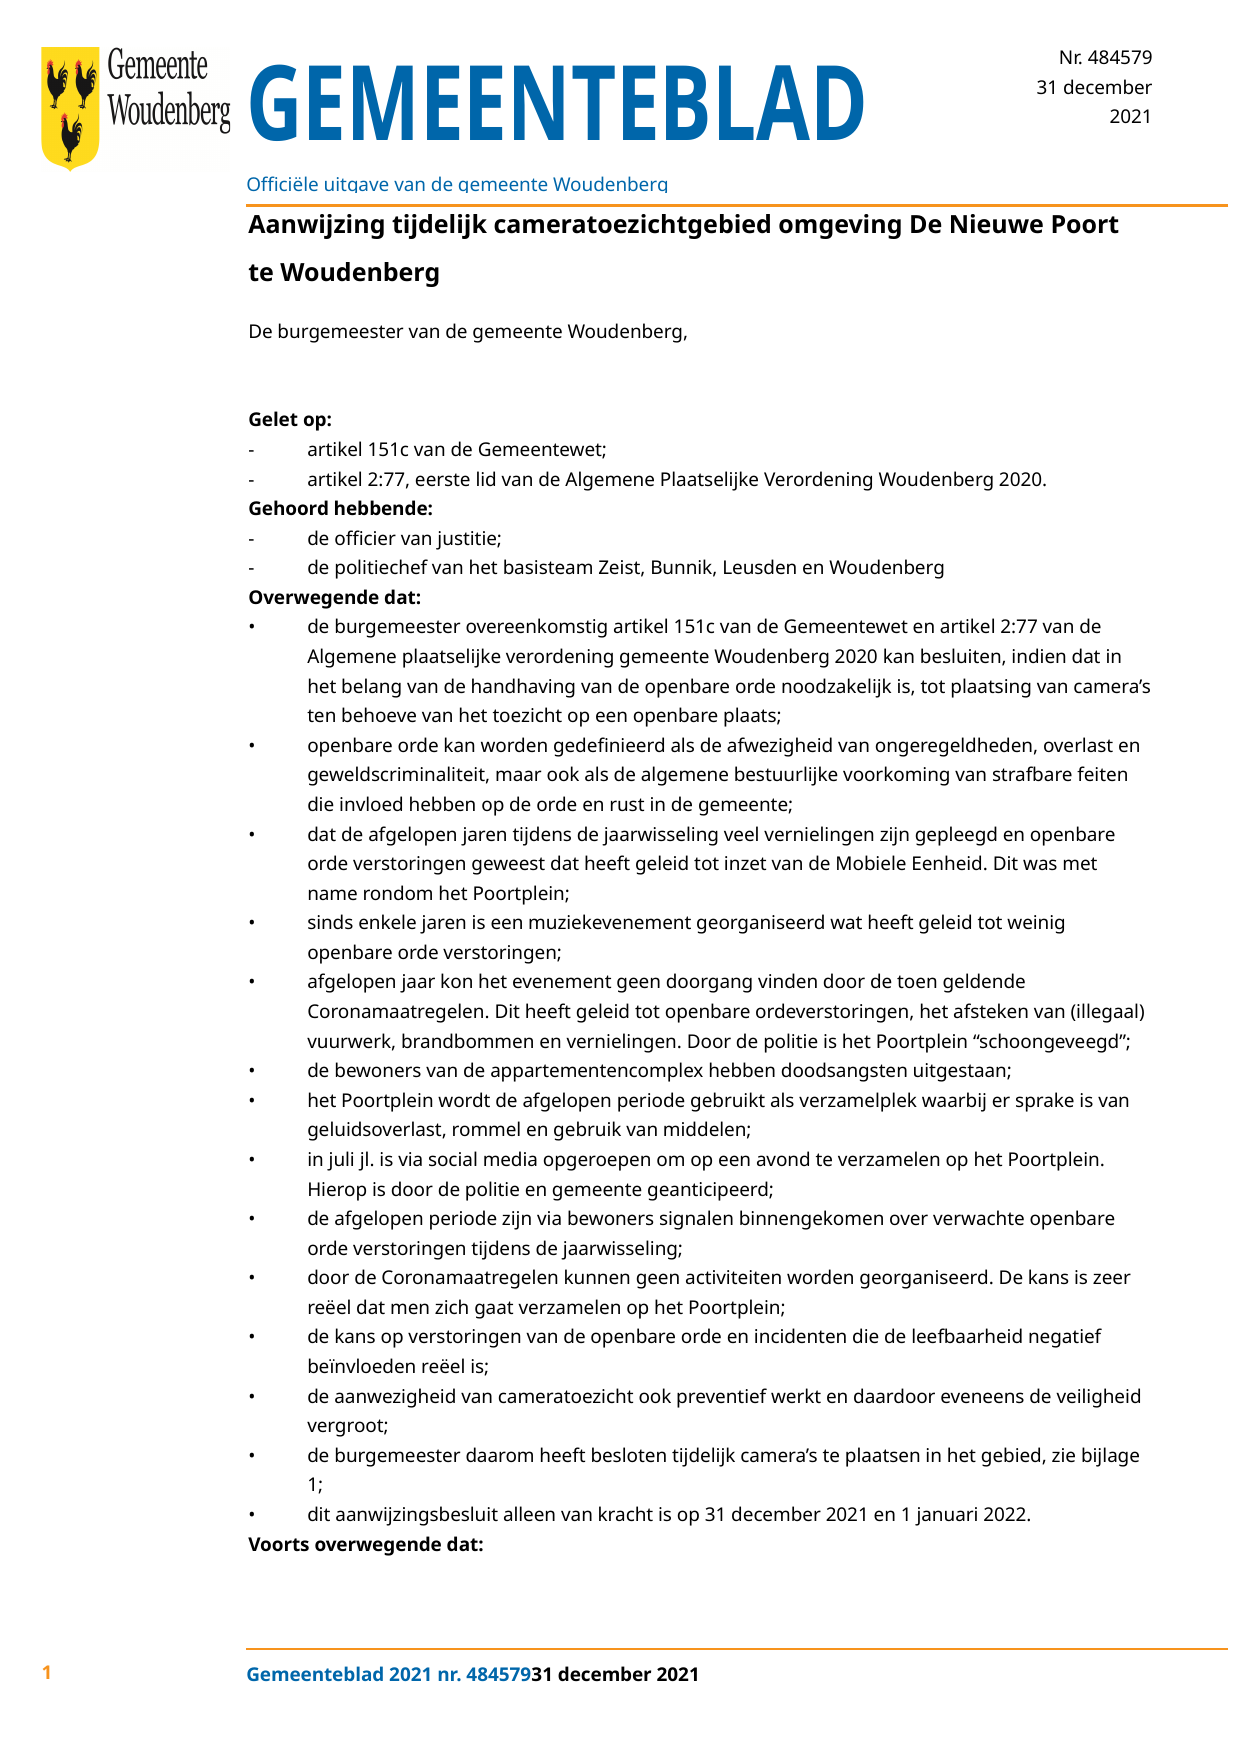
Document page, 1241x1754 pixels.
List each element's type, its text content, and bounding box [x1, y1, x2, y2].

list dit aanwijzingsbesluit alleen van kracht is op 31 december 2021 en 1 januari 2022. [248, 1501, 1152, 1527]
list in juli jl. is via social media opgeroepen om op een avond te verzamelen op het Poortplein. Hierop is door de politie en gemeente geanticipeerd; [248, 1146, 1152, 1202]
list door de Coronamaatregelen kunnen geen activiteiten worden georganiseerd. De kans is zeer reëel dat men zich gaat verzamelen op het Poortplein; [248, 1264, 1152, 1320]
list afgelopen jaar kon het evenement geen doorgang vinden door de toen geldende Coronamaatregelen. Dit heeft geleid tot openbare ordeverstoringen, het afsteken van (illegaal) vuurwerk, brandbommen en vernielingen. Door de politie is het Poortplein “schoongeveegd”; [248, 969, 1152, 1054]
list de politiechef van het basisteam Zeist, Bunnik, Leusden en Woudenberg [248, 554, 1152, 580]
text Gelet op: [248, 407, 1152, 432]
list de burgemeester daarom heeft besloten tijdelijk camera’s te plaatsen in het gebied, zie bijlage 1; [248, 1442, 1152, 1497]
text De burgemeester van de gemeente Woudenberg, [248, 318, 1152, 344]
list de aanwezigheid van cameratoezicht ook preventief werkt en daardoor eveneens de veiligheid vergroot; [248, 1383, 1152, 1438]
text Voorts overwegende dat: [248, 1531, 1152, 1557]
text Gehoord hebbende: [248, 495, 1152, 521]
list artikel 2:77, eerste lid van de Algemene Plaatselijke Verordening Woudenberg 2020. [248, 466, 1152, 492]
text Overwegende dat: [248, 584, 1152, 610]
list openbare orde kan worden gedefinieerd als de afwezigheid van ongeregeldheden, overlast en geweldscriminaliteit, maar ook als de algemene bestuurlijke voorkoming van strafbare feiten die invloed hebben op de orde en rust in de gemeente; [248, 732, 1152, 817]
list sinds enkele jaren is een muziekevenement georganiseerd wat heeft geleid tot weinig openbare orde verstoringen; [248, 909, 1152, 965]
list de bewoners van de appartementencomplex hebben doodsangsten uitgestaan; [248, 1057, 1152, 1083]
list de officier van justitie; [248, 525, 1152, 551]
text Aanwijzing tijdelijk cameratoezichtgebied omgeving De Nieuwe Poort te Woudenberg [248, 207, 1152, 288]
picture [41, 47, 231, 172]
list het Poortplein wordt de afgelopen periode gebruikt als verzamelplek waarbij er sprake is van geluidsoverlast, rommel en gebruik van middelen; [248, 1087, 1152, 1142]
list de burgemeester overeenkomstig artikel 151c van de Gemeentewet en artikel 2:77 van de Algemene plaatselijke verordening gemeente Woudenberg 2020 kan besluiten, indien dat in het belang van de handhaving van de openbare orde noodzakelijk is, tot plaatsing van camera’s ten behoeve van het toezicht op een openbare plaats; [248, 614, 1152, 728]
list artikel 151c van de Gemeentewet; [248, 436, 1152, 462]
list dat de afgelopen jaren tijdens de jaarwisseling veel vernielingen zijn gepleegd en openbare orde verstoringen geweest dat heeft geleid tot inzet van de Mobiele Eenheid. Dit was met name rondom het Poortplein; [248, 821, 1152, 906]
list de afgelopen periode zijn via bewoners signalen binnengekomen over verwachte openbare orde verstoringen tijdens de jaarwisseling; [248, 1205, 1152, 1261]
list de kans op verstoringen van de openbare orde en incidenten die de leefbaarheid negatief beïnvloeden reëel is; [248, 1324, 1152, 1379]
